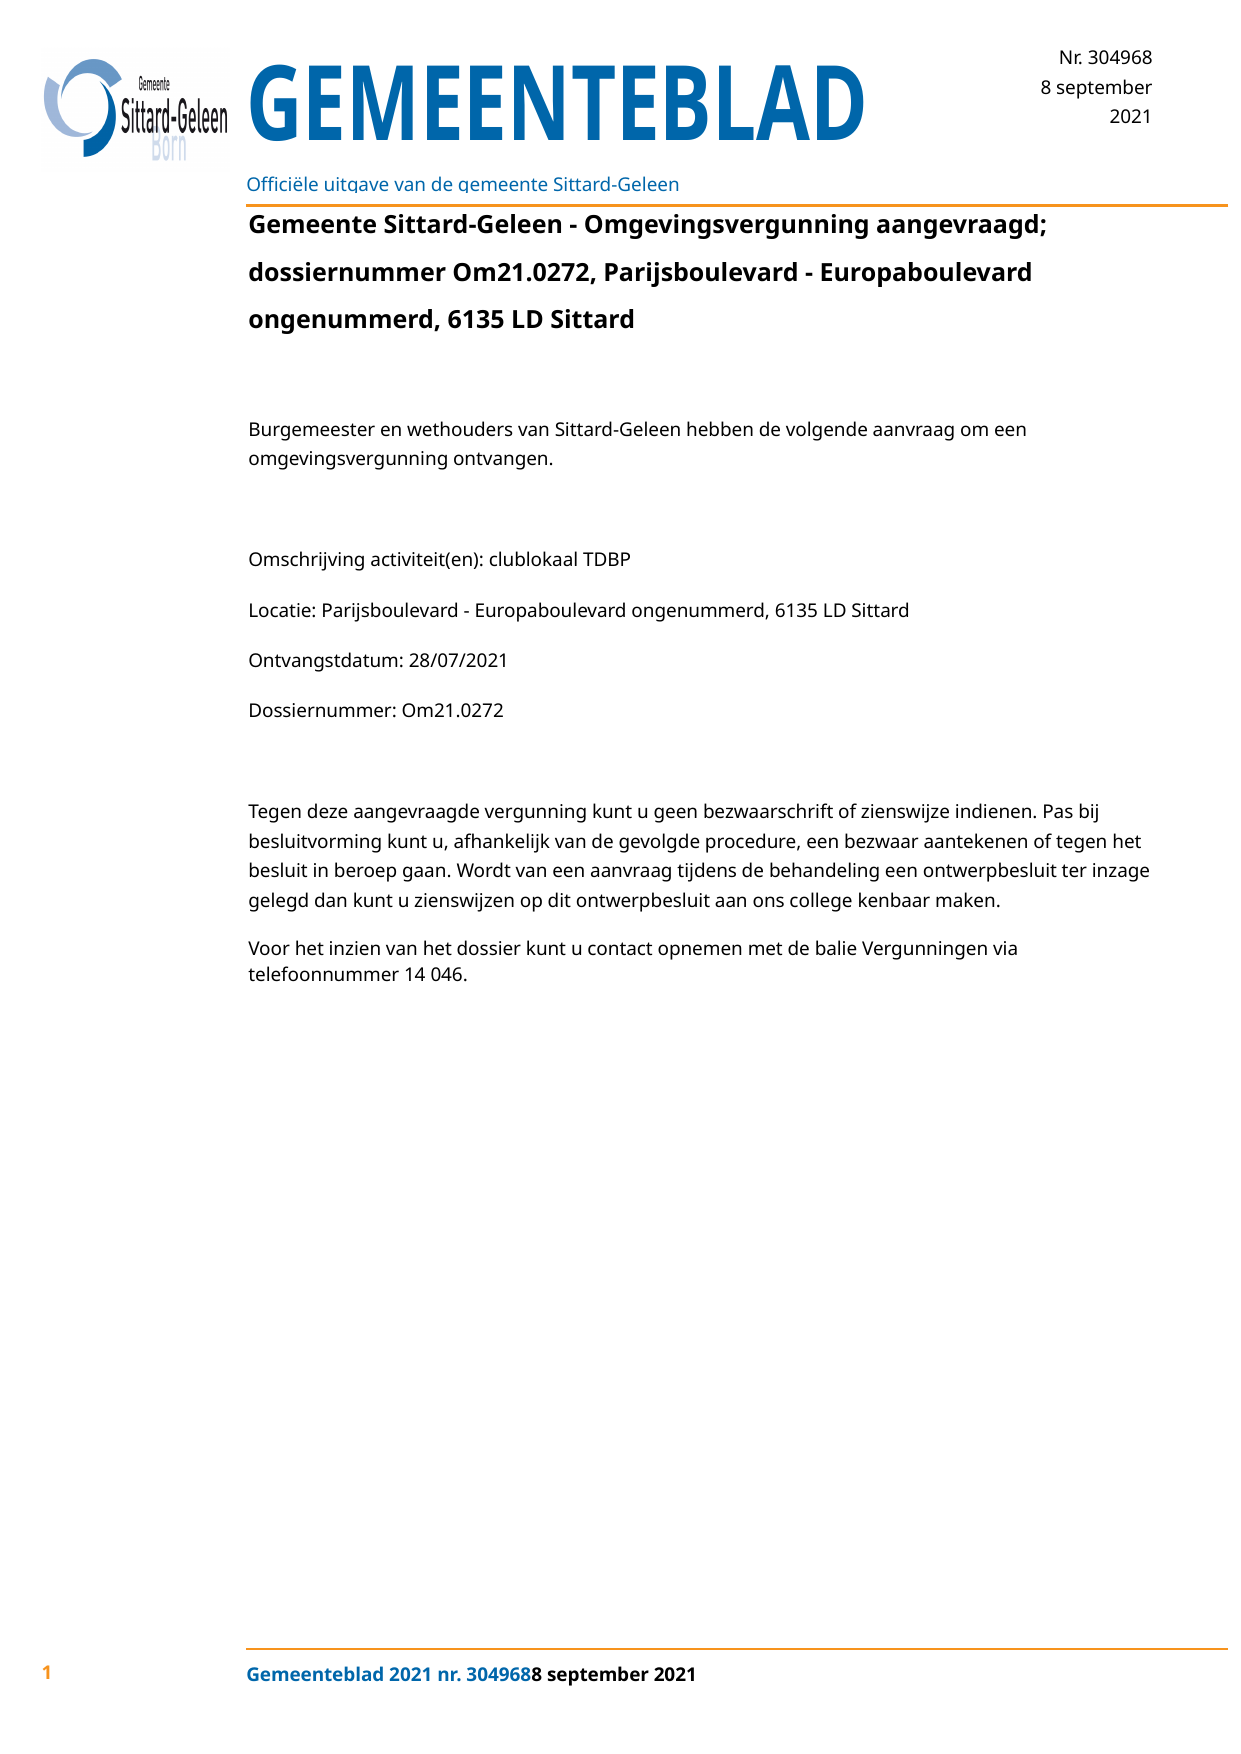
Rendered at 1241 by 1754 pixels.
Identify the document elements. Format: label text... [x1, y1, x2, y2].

text Omschrijving activiteit(en): clublokaal TDBP [248, 546, 1152, 572]
text Ontvangstdatum: 28/07/2021 [248, 647, 1152, 673]
text Voor het inzien van het dossier kunt u contact opnemen met de balie Vergunningen via telefoonnummer 14 046. [248, 935, 1152, 986]
picture [41, 47, 231, 172]
text Gemeente Sittard-Geleen - Omgevingsvergunning aangevraagd; dossiernummer Om21.0272, Parijsboulevard - Europaboulevard ongenummerd, 6135 LD Sittard [248, 207, 1152, 336]
text Burgemeester en wethouders van Sittard-Geleen hebben de volgende aanvraag om een omgevingsvergunning ontvangen. [248, 416, 1152, 471]
text Dossiernummer: Om21.0272 [248, 698, 1152, 723]
text Tegen deze aangevraagde vergunning kunt u geen bezwaarschrift of zienswijze indienen. Pas bij besluitvorming kunt u, afhankelijk van de gevolgde procedure, een bezwaar aantekenen of tegen het besluit in beroep gaan. Wordt van een aanvraag tijdens de behandeling een ontwerpbesluit ter inzage gelegd dan kunt u zienswijzen op dit ontwerpbesluit aan ons college kenbaar maken. [248, 798, 1152, 913]
text Locatie: Parijsboulevard - Europaboulevard ongenummerd, 6135 LD Sittard [248, 597, 1152, 622]
